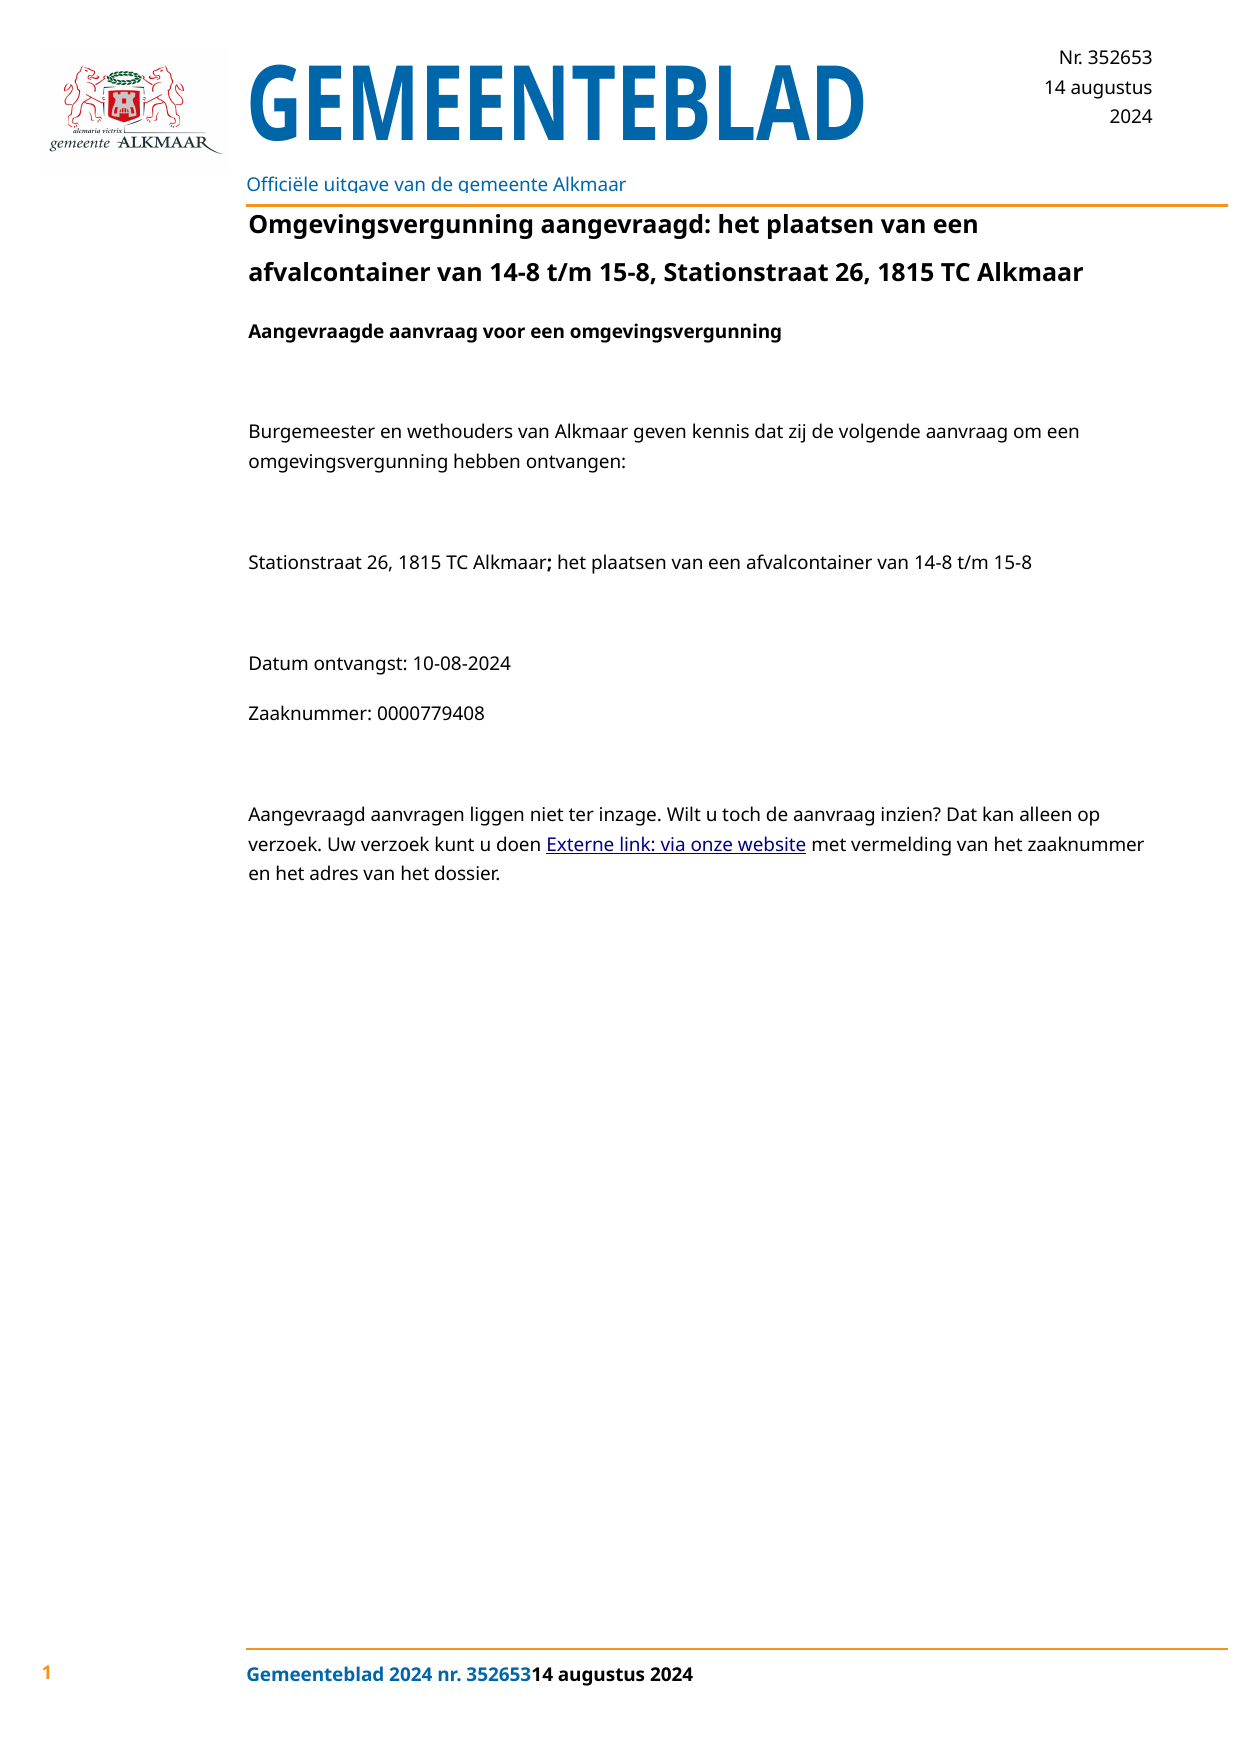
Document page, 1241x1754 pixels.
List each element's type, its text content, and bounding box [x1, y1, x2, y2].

text Aangevraagd aanvragen liggen niet ter inzage. Wilt u toch de aanvraag inzien? Dat kan alleen op verzoek. Uw verzoek kunt u doen Externe link: via onze website met vermelding van het zaaknummer en het adres van het dossier. [248, 801, 1152, 886]
text Zaaknummer: 0000779408 [248, 700, 1152, 726]
text Stationstraat 26, 1815 TC Alkmaar; het plaatsen van een afvalcontainer van 14-8 t/m 15-8 [248, 549, 1152, 575]
text Aangevraagde aanvraag voor een omgevingsvergunning [248, 318, 1152, 344]
text Omgevingsvergunning aangevraagd: het plaatsen van een afvalcontainer van 14-8 t/m 15-8, Stationstraat 26, 1815 TC Alkmaar [248, 207, 1152, 288]
picture [41, 47, 231, 172]
text Datum ontvangst: 10-08-2024 [248, 650, 1152, 676]
text Burgemeester en wethouders van Alkmaar geven kennis dat zij de volgende aanvraag om een omgevingsvergunning hebben ontvangen: [248, 419, 1152, 474]
